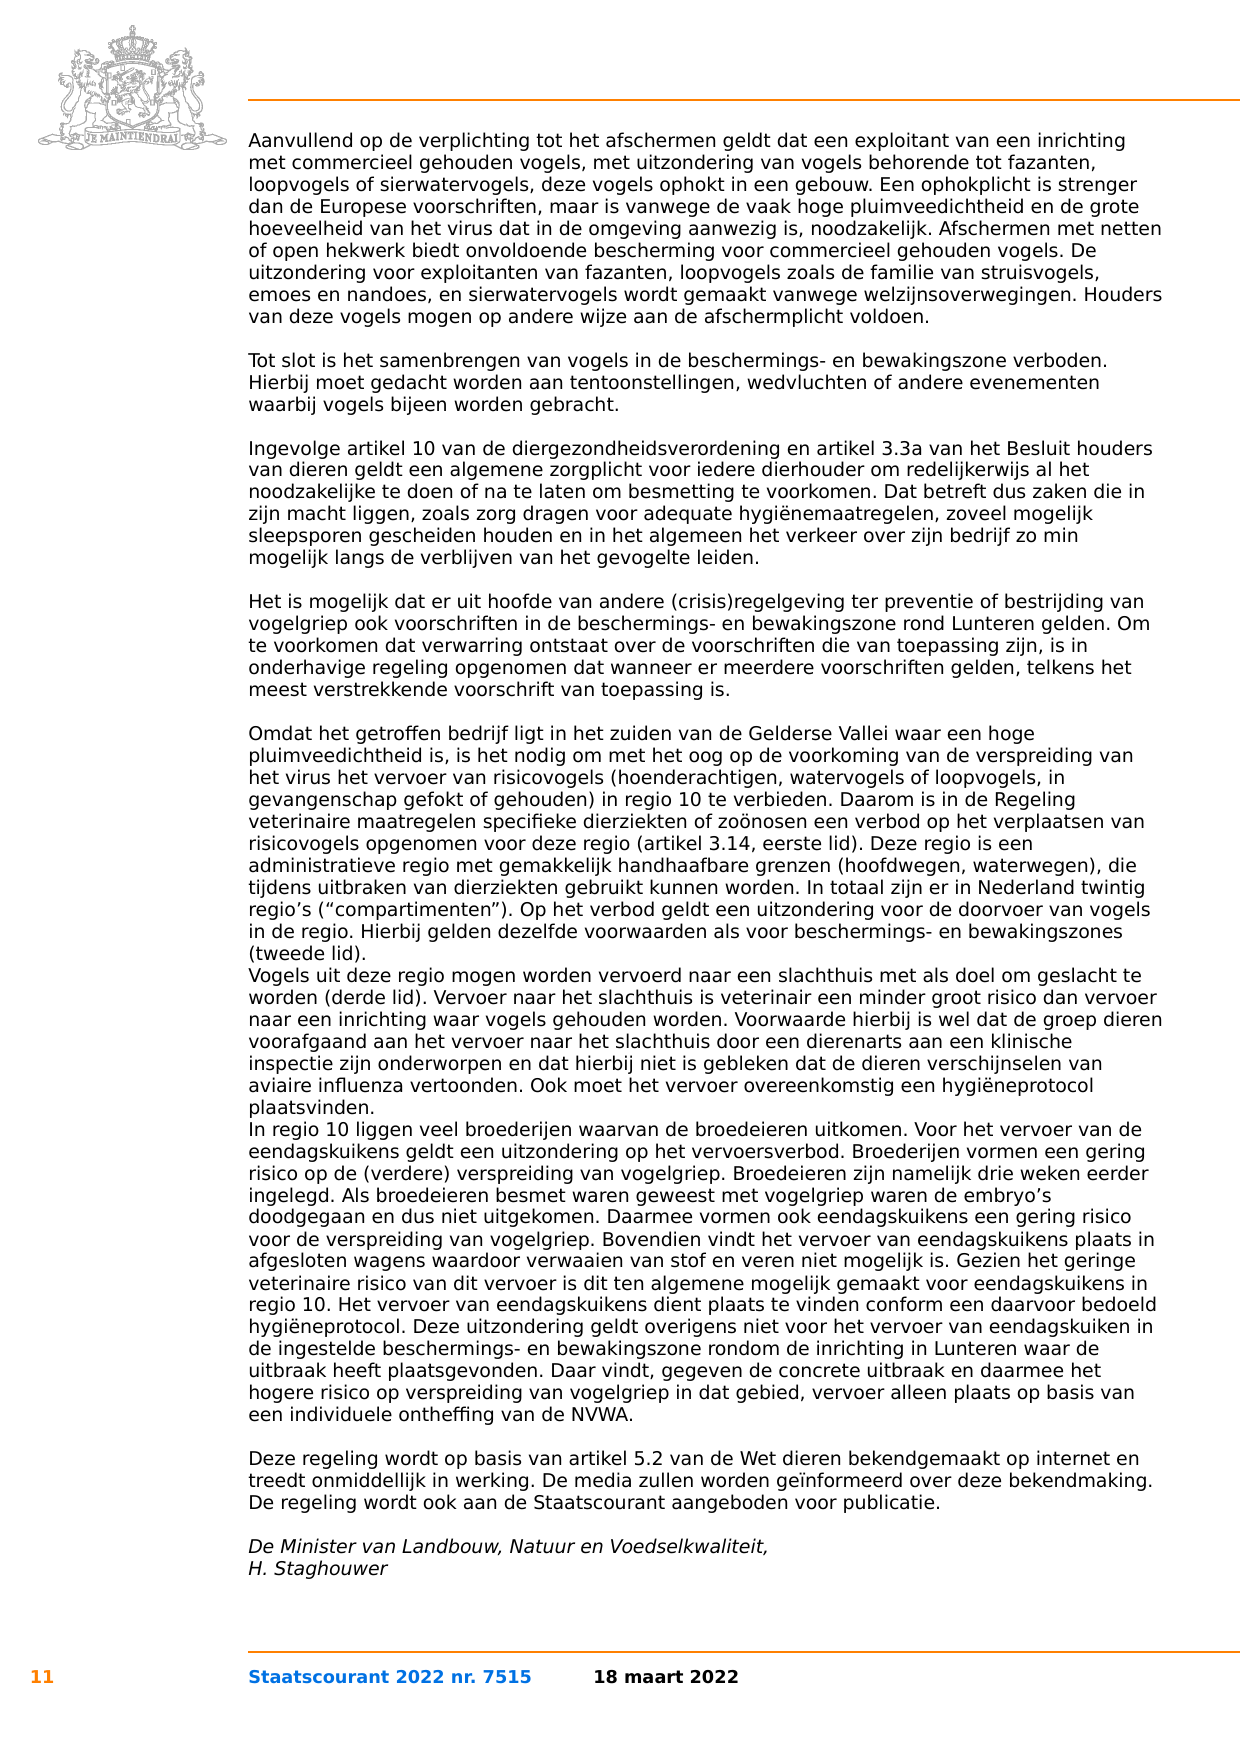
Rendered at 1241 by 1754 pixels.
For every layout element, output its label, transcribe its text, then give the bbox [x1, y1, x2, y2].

picture [38, 25, 227, 150]
text Het is mogelijk dat er uit hoofde van andere (crisis)regelgeving ter preventie of bestrijding van vogelgriep ook voorschriften in de beschermings- en bewakingszone rond Lunteren gelden. Om te voorkomen dat verwarring ontstaat over de voorschriften die van toepassing zijn, is in onderhavige regeling opgenomen dat wanneer er meerdere voorschriften gelden, telkens het meest verstrekkende voorschrift van toepassing is. [248, 591, 1163, 701]
text Aanvullend op de verplichting tot het afschermen geldt dat een exploitant van een inrichting met commercieel gehouden vogels, met uitzondering van vogels behorende tot fazanten, loopvogels of sierwatervogels, deze vogels ophokt in een gebouw. Een ophokplicht is strenger dan de Europese voorschriften, maar is vanwege de vaak hoge pluimveedichtheid en de grote hoeveelheid van het virus dat in de omgeving aanwezig is, noodzakelijk. Afschermen met netten of open hekwerk biedt onvoldoende bescherming voor commercieel gehouden vogels. De uitzondering voor exploitanten van fazanten, loopvogels zoals de familie van struisvogels, emoes en nandoes, en sierwatervogels wordt gemaakt vanwege welzijnsoverwegingen. Houders van deze vogels mogen op andere wijze aan de afschermplicht voldoen. [248, 130, 1163, 328]
text In regio 10 liggen veel broederijen waarvan de broedeieren uitkomen. Voor het vervoer van de eendagskuikens geldt een uitzondering op het vervoersverbod. Broederijen vormen een gering risico op de (verdere) verspreiding van vogelgriep. Broedeieren zijn namelijk drie weken eerder ingelegd. Als broedeieren besmet waren geweest met vogelgriep waren de embryo’s doodgegaan en dus niet uitgekomen. Daarmee vormen ook eendagskuikens een gering risico voor de verspreiding van vogelgriep. Bovendien vindt het vervoer van eendagskuikens plaats in afgesloten wagens waardoor verwaaien van stof en veren niet mogelijk is. Gezien het geringe veterinaire risico van dit vervoer is dit ten algemene mogelijk gemaakt voor eendagskuikens in regio 10. Het vervoer van eendagskuikens dient plaats te vinden conform een daarvoor bedoeld hygiëneprotocol. Deze uitzondering geldt overigens niet voor het vervoer van eendagskuiken in de ingestelde beschermings- en bewakingszone rondom de inrichting in Lunteren waar de uitbraak heeft plaatsgevonden. Daar vindt, gegeven de concrete uitbraak en daarmee het hogere risico op verspreiding van vogelgriep in dat gebied, vervoer alleen plaats op basis van een individuele ontheffing van de NVWA. [248, 1118, 1163, 1426]
text Vogels uit deze regio mogen worden vervoerd naar een slachthuis met als doel om geslacht te worden (derde lid). Vervoer naar het slachthuis is veterinair een minder groot risico dan vervoer naar een inrichting waar vogels gehouden worden. Voorwaarde hierbij is wel dat de groep dieren voorafgaand aan het vervoer naar het slachthuis door een dierenarts aan een klinische inspectie zijn onderworpen en dat hierbij niet is gebleken dat de dieren verschijnselen van aviaire influenza vertoonden. Ook moet het vervoer overeenkomstig een hygiëneprotocol plaatsvinden. [248, 965, 1163, 1118]
text Deze regeling wordt op basis van artikel 5.2 van de Wet dieren bekendgemaakt op internet en treedt onmiddellijk in werking. De media zullen worden geïnformeerd over deze bekendmaking. De regeling wordt ook aan de Staatscourant aangeboden voor publicatie. [248, 1448, 1163, 1514]
text Tot slot is het samenbrengen van vogels in de beschermings- en bewakingszone verboden. Hierbij moet gedacht worden aan tentoonstellingen, wedvluchten of andere evenementen waarbij vogels bijeen worden gebracht. [248, 349, 1163, 416]
text Ingevolge artikel 10 van de diergezondheidsverordening en artikel 3.3a van het Besluit houders van dieren geldt een algemene zorgplicht voor iedere dierhouder om redelijkerwijs al het noodzakelijke te doen of na te laten om besmetting te voorkomen. Dat betreft dus zaken die in zijn macht liggen, zoals zorg dragen voor adequate hygiënemaatregelen, zoveel mogelijk sleepsporen gescheiden houden en in het algemeen het verkeer over zijn bedrijf zo min mogelijk langs de verblijven van het gevogelte leiden. [248, 437, 1163, 569]
text Omdat het getroffen bedrijf ligt in het zuiden van de Gelderse Vallei waar een hoge pluimveedichtheid is, is het nodig om met het oog op de voorkoming van de verspreiding van het virus het vervoer van risicovogels (hoenderachtigen, watervogels of loopvogels, in gevangenschap gefokt of gehouden) in regio 10 te verbieden. Daarom is in de Regeling veterinaire maatregelen specifieke dierziekten of zoönosen een verbod op het verplaatsen van risicovogels opgenomen voor deze regio (artikel 3.14, eerste lid). Deze regio is een administratieve regio met gemakkelijk handhaafbare grenzen (hoofdwegen, waterwegen), die tijdens uitbraken van dierziekten gebruikt kunnen worden. In totaal zijn er in Nederland twintig regio’s (“compartimenten”). Op het verbod geldt een uitzondering voor de doorvoer van vogels in de regio. Hierbij gelden dezelfde voorwaarden als voor beschermings- en bewakingszones (tweede lid). [248, 723, 1163, 965]
text De Minister van Landbouw, Natuur en Voedselkwaliteit, H. Staghouwer [248, 1536, 1163, 1580]
